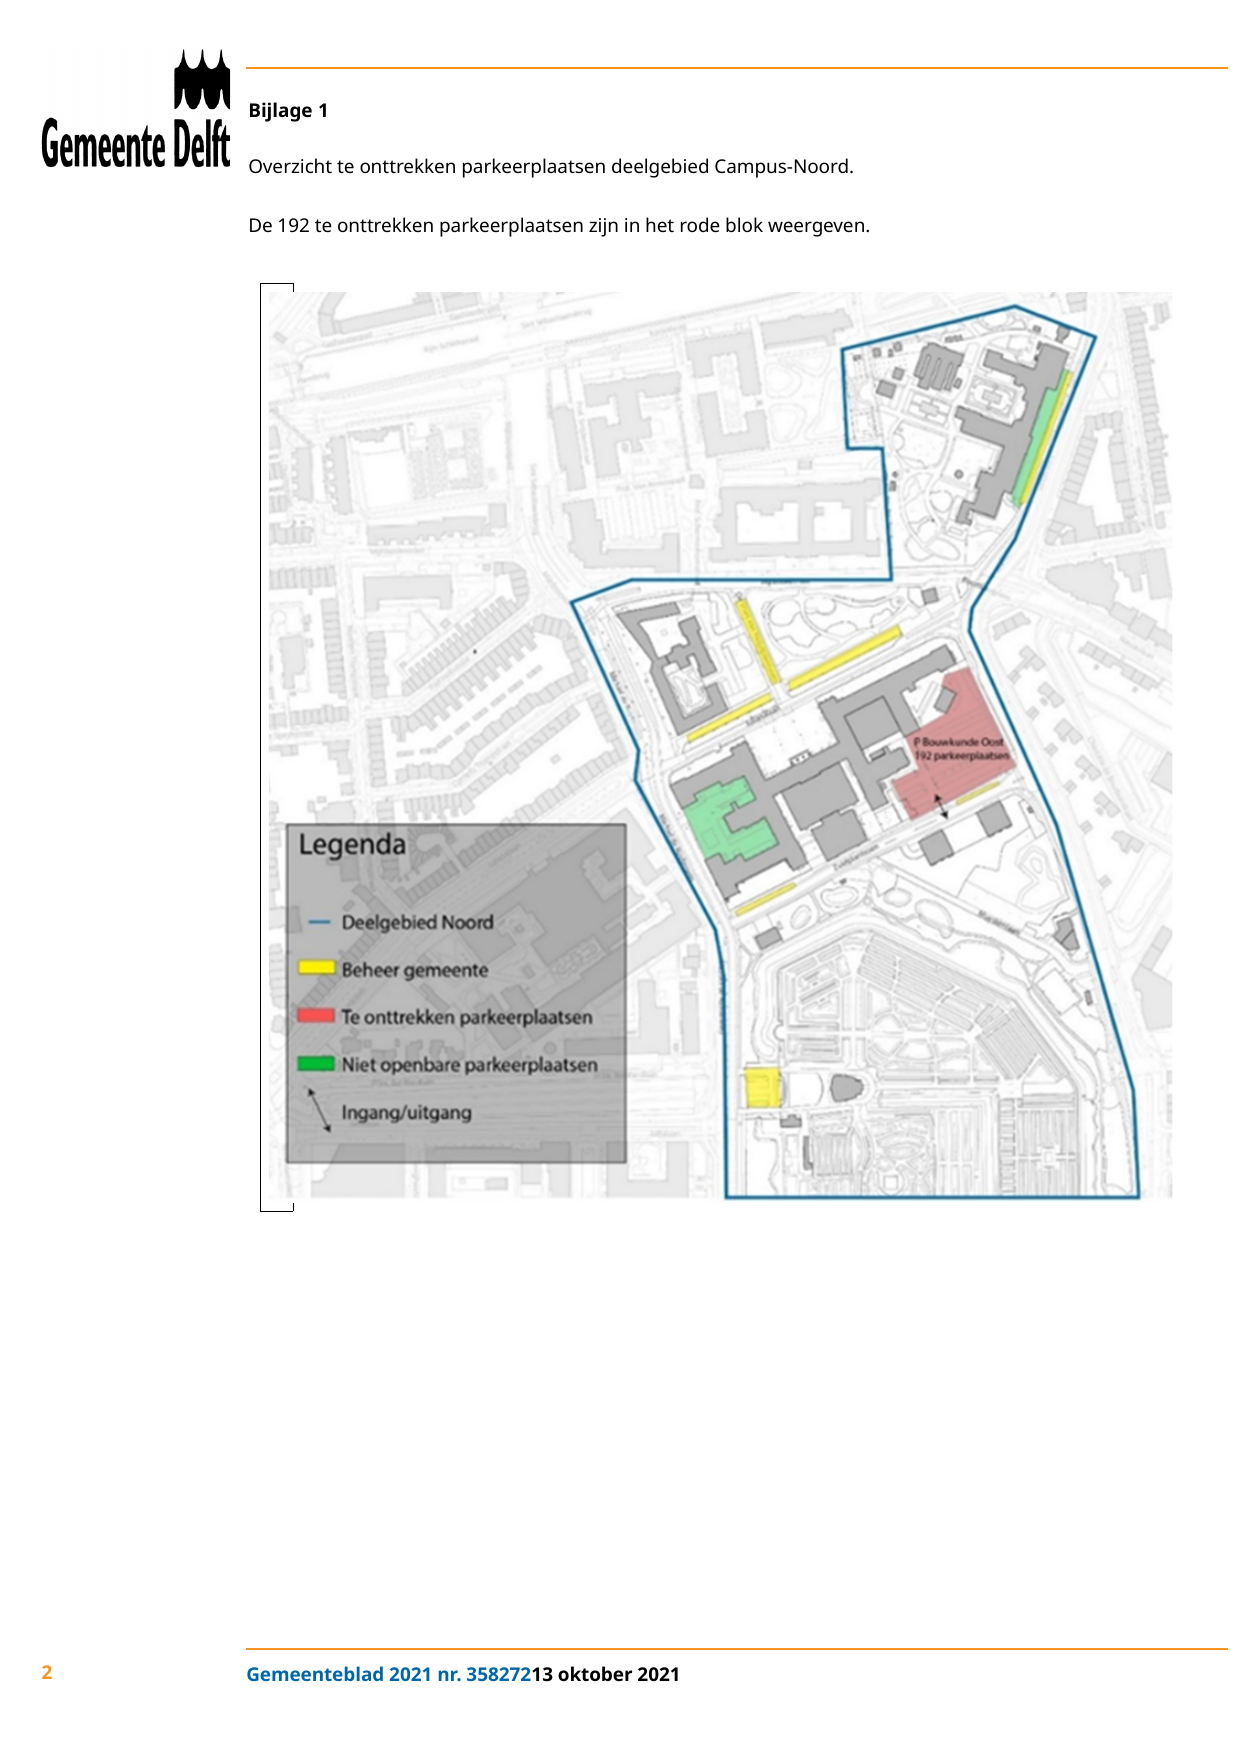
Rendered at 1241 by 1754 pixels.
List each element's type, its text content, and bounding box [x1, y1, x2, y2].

picture [268, 292, 1173, 1203]
text Bijlage 1 [248, 95, 1152, 123]
picture [41, 47, 231, 172]
text De 192 te onttrekken parkeerplaatsen zijn in het rode blok weergeven. [248, 212, 1152, 238]
text Overzicht te onttrekken parkeerplaatsen deelgebied Campus-Noord. [248, 153, 1152, 179]
